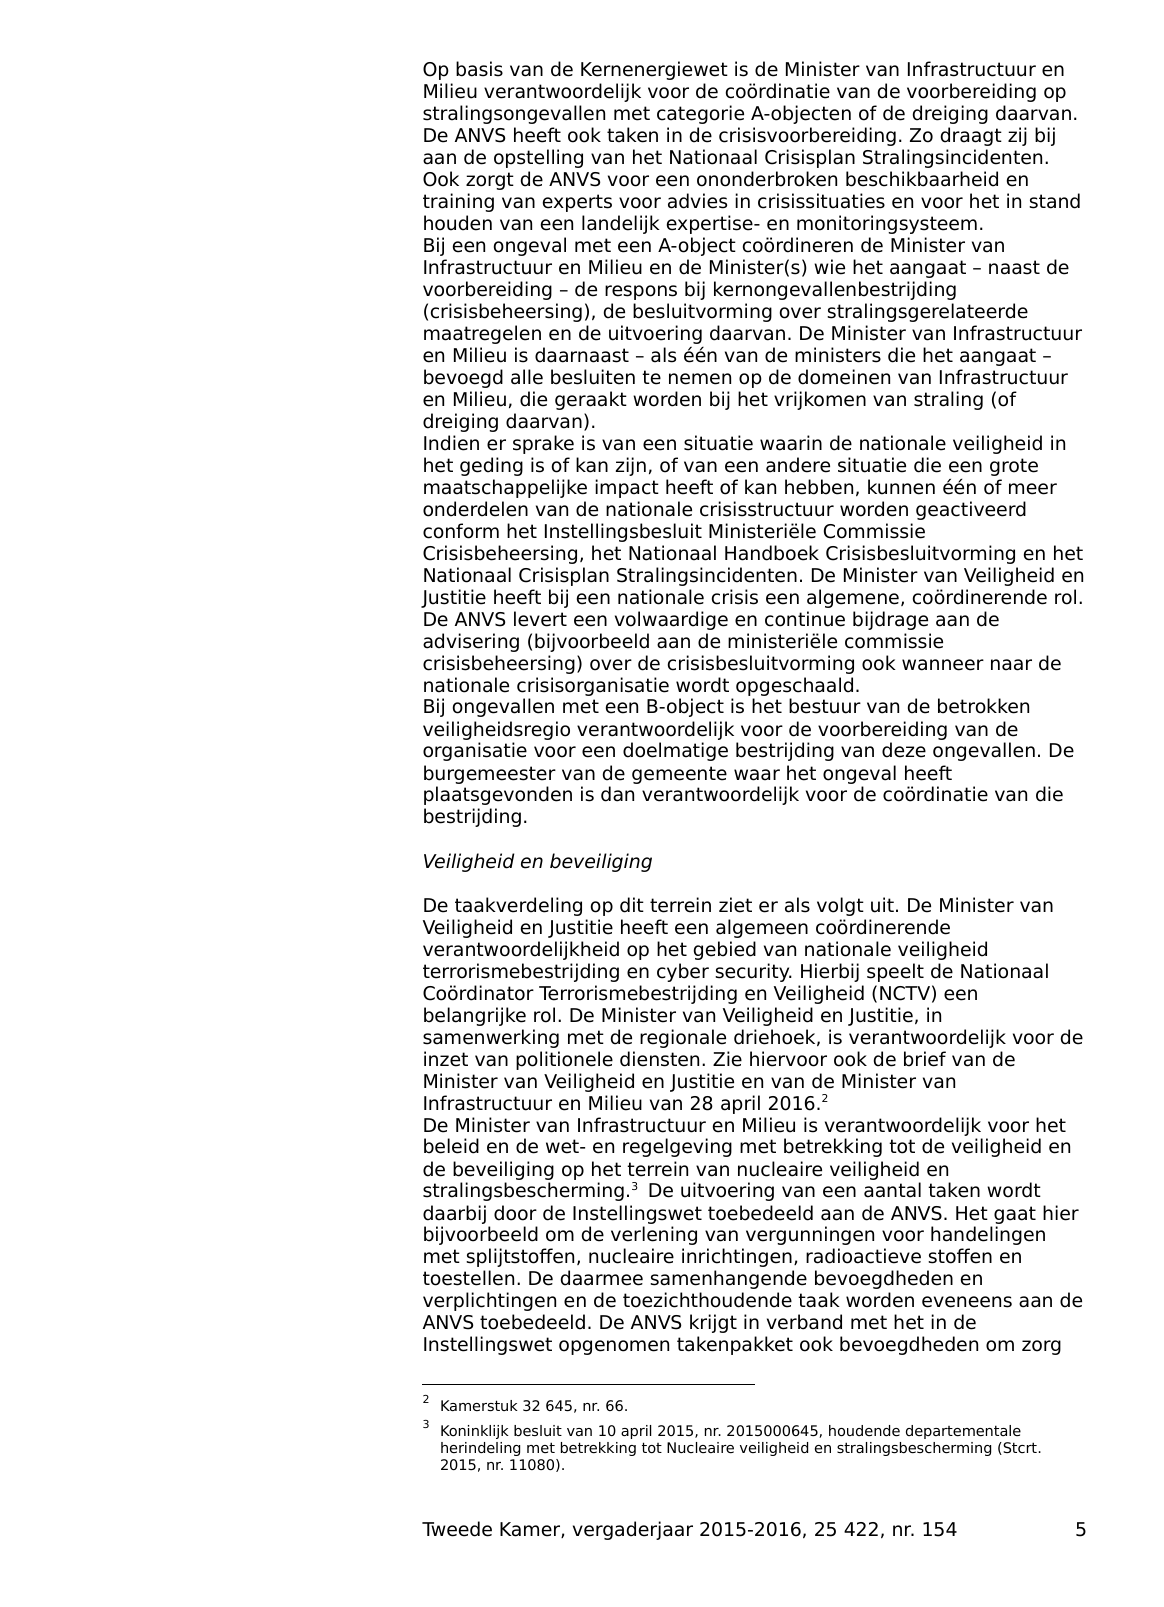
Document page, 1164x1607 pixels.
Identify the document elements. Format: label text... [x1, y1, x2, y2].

subtitle Veiligheid en beveiliging [422, 851, 1087, 872]
text Bij een ongeval met een A-object coördineren de Minister van Infrastructuur en Milieu en de Minister(s) wie het aangaat – naast de voorbereiding – de respons bij kernongevallenbestrijding (crisisbeheersing), de besluitvorming over stralingsgerelateerde maatregelen en de uitvoering daarvan. De Minister van Infrastructuur en Milieu is daarnaast – als één van de ministers die het aangaat – bevoegd alle besluiten te nemen op de domeinen van Infrastructuur en Milieu, die geraakt worden bij het vrijkomen van straling (of dreiging daarvan). [422, 235, 1087, 433]
text De taakverdeling op dit terrein ziet er als volgt uit. De Minister van Veiligheid en Justitie heeft een algemeen coördinerende verantwoordelijkheid op het gebied van nationale veiligheid terrorismebestrijding en cyber security. Hierbij speelt de Nationaal Coördinator Terrorismebestrijding en Veiligheid (NCTV) een belangrijke rol. De Minister van Veiligheid en Justitie, in samenwerking met de regionale driehoek, is verantwoordelijk voor de inzet van politionele diensten. Zie hiervoor ook de brief van de Minister van Veiligheid en Justitie en van de Minister van Infrastructuur en Milieu van 28 april 2016. [422, 895, 1087, 1114]
text Op basis van de Kernenergiewet is de Minister van Infrastructuur en Milieu verantwoordelijk voor de coördinatie van de voorbereiding op stralingsongevallen met categorie A-objecten of de dreiging daarvan. De ANVS heeft ook taken in de crisisvoorbereiding. Zo draagt zij bij aan de opstelling van het Nationaal Crisisplan Stralingsincidenten. Ook zorgt de ANVS voor een ononderbroken beschikbaarheid en training van experts voor advies in crisissituaties en voor het in stand houden van een landelijk expertise- en monitoringsysteem. [422, 59, 1087, 235]
text Kamerstuk 32 645, nr. 66. [422, 1393, 1087, 1416]
text Indien er sprake is van een situatie waarin de nationale veiligheid in het geding is of kan zijn, of van een andere situatie die een grote maatschappelijke impact heeft of kan hebben, kunnen één of meer onderdelen van de nationale crisisstructuur worden geactiveerd conform het Instellingsbesluit Ministeriële Commissie Crisisbeheersing, het Nationaal Handboek Crisisbesluitvorming en het Nationaal Crisisplan Stralingsincidenten. De Minister van Veiligheid en Justitie heeft bij een nationale crisis een algemene, coördinerende rol. [422, 433, 1087, 608]
text De ANVS levert een volwaardige en continue bijdrage aan de advisering (bijvoorbeeld aan de ministeriële commissie crisisbeheersing) over de crisisbesluitvorming ook wanneer naar de nationale crisisorganisatie wordt opgeschaald. [422, 608, 1087, 696]
text De Minister van Infrastructuur en Milieu is verantwoordelijk voor het beleid en de wet- en regelgeving met betrekking tot de veiligheid en de beveiliging op het terrein van nucleaire veiligheid en stralingsbescherming. De uitvoering van een aantal taken wordt daarbij door de Instellingswet toebedeeld aan de ANVS. Het gaat hier bijvoorbeeld om de verlening van vergunningen voor handelingen met splijtstoffen, nucleaire inrichtingen, radioactieve stoffen en toestellen. De daarmee samenhangende bevoegdheden en verplichtingen en de toezichthoudende taak worden eveneens aan de ANVS toebedeeld. De ANVS krijgt in verband met het in de Instellingswet opgenomen takenpakket ook bevoegdheden om zorg [422, 1114, 1087, 1356]
text Koninklijk besluit van 10 april 2015, nr. 2015000645, houdende departementale herindeling met betrekking tot Nucleaire veiligheid en stralingsbescherming (Stcrt. 2015, nr. 11080). [422, 1418, 1087, 1474]
text Bij ongevallen met een B-object is het bestuur van de betrokken veiligheidsregio verantwoordelijk voor de voorbereiding van de organisatie voor een doelmatige bestrijding van deze ongevallen. De burgemeester van de gemeente waar het ongeval heeft plaatsgevonden is dan verantwoordelijk voor de coördinatie van die bestrijding. [422, 696, 1087, 828]
